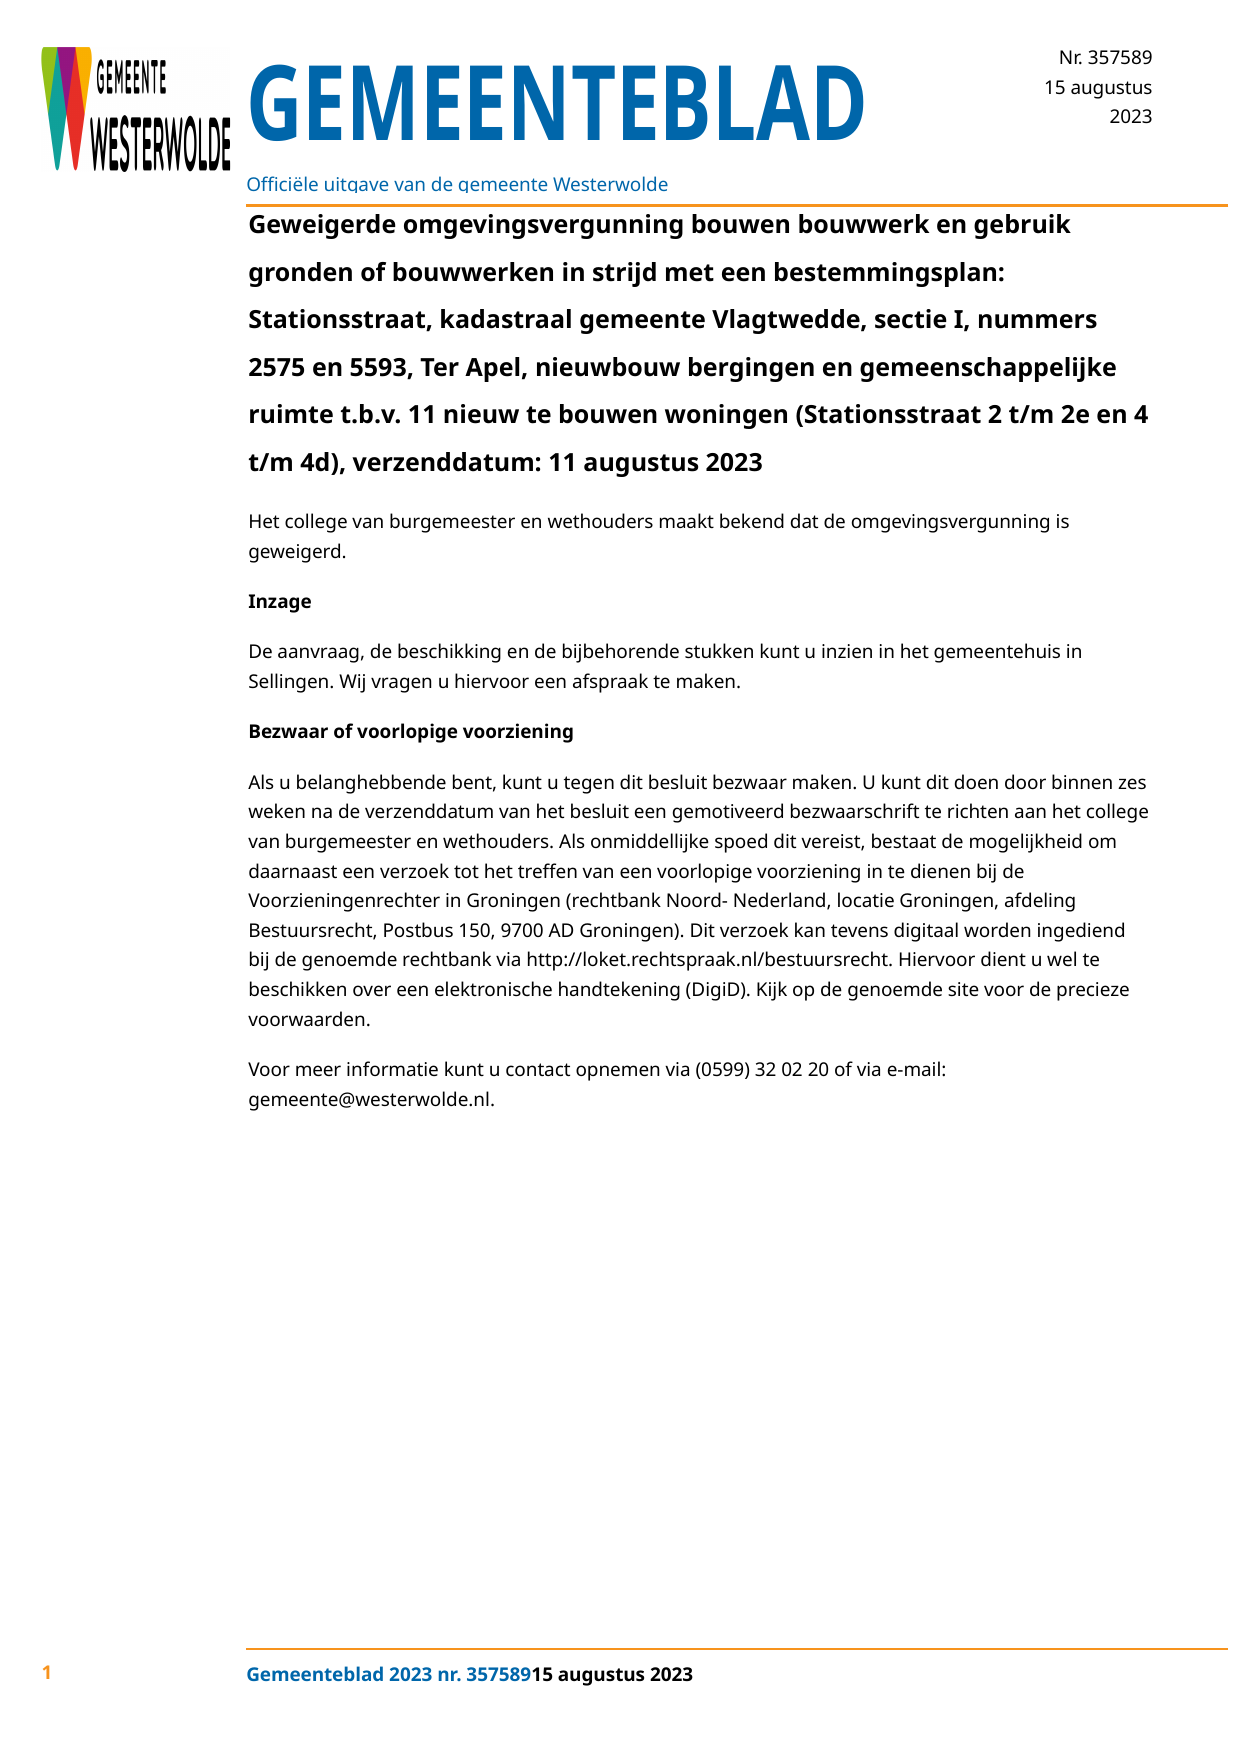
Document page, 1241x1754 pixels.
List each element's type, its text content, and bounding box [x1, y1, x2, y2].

text Geweigerde omgevingsvergunning bouwen bouwwerk en gebruik gronden of bouwwerken in strijd met een bestemmingsplan: Stationsstraat, kadastraal gemeente Vlagtwedde, sectie I, nummers 2575 en 5593, Ter Apel, nieuwbouw bergingen en gemeenschappelijke ruimte t.b.v. 11 nieuw te bouwen woningen (Stationsstraat 2 t/m 2e en 4 t/m 4d), verzenddatum: 11 augustus 2023 [248, 207, 1152, 479]
picture [41, 47, 231, 172]
text Als u belanghebbende bent, kunt u tegen dit besluit bezwaar maken. U kunt dit doen door binnen zes weken na de verzenddatum van het besluit een gemotiveerd bezwaarschrift te richten aan het college van burgemeester en wethouders. Als onmiddellijke spoed dit vereist, bestaat de mogelijkheid om daarnaast een verzoek tot het treffen van een voorlopige voorziening in te dienen bij de Voorzieningenrechter in Groningen (rechtbank Noord- Nederland, locatie Groningen, afdeling Bestuursrecht, Postbus 150, 9700 AD Groningen). Dit verzoek kan tevens digitaal worden ingediend bij de genoemde rechtbank via http://loket.rechtspraak.nl/bestuursrecht. Hiervoor dient u wel te beschikken over een elektronische handtekening (DigiD). Kijk op de genoemde site voor de precieze voorwaarden. [248, 769, 1152, 1032]
text Het college van burgemeester en wethouders maakt bekend dat de omgevingsvergunning is geweigerd. [248, 508, 1152, 564]
text Bezwaar of voorlopige voorziening [248, 719, 1152, 744]
text De aanvraag, de beschikking en de bijbehorende stukken kunt u inzien in het gemeentehuis in Sellingen. Wij vragen u hiervoor een afspraak te maken. [248, 639, 1152, 694]
text Inzage [248, 588, 1152, 614]
text Voor meer informatie kunt u contact opnemen via (0599) 32 02 20 of via e-mail: gemeente@westerwolde.nl. [248, 1056, 1152, 1112]
